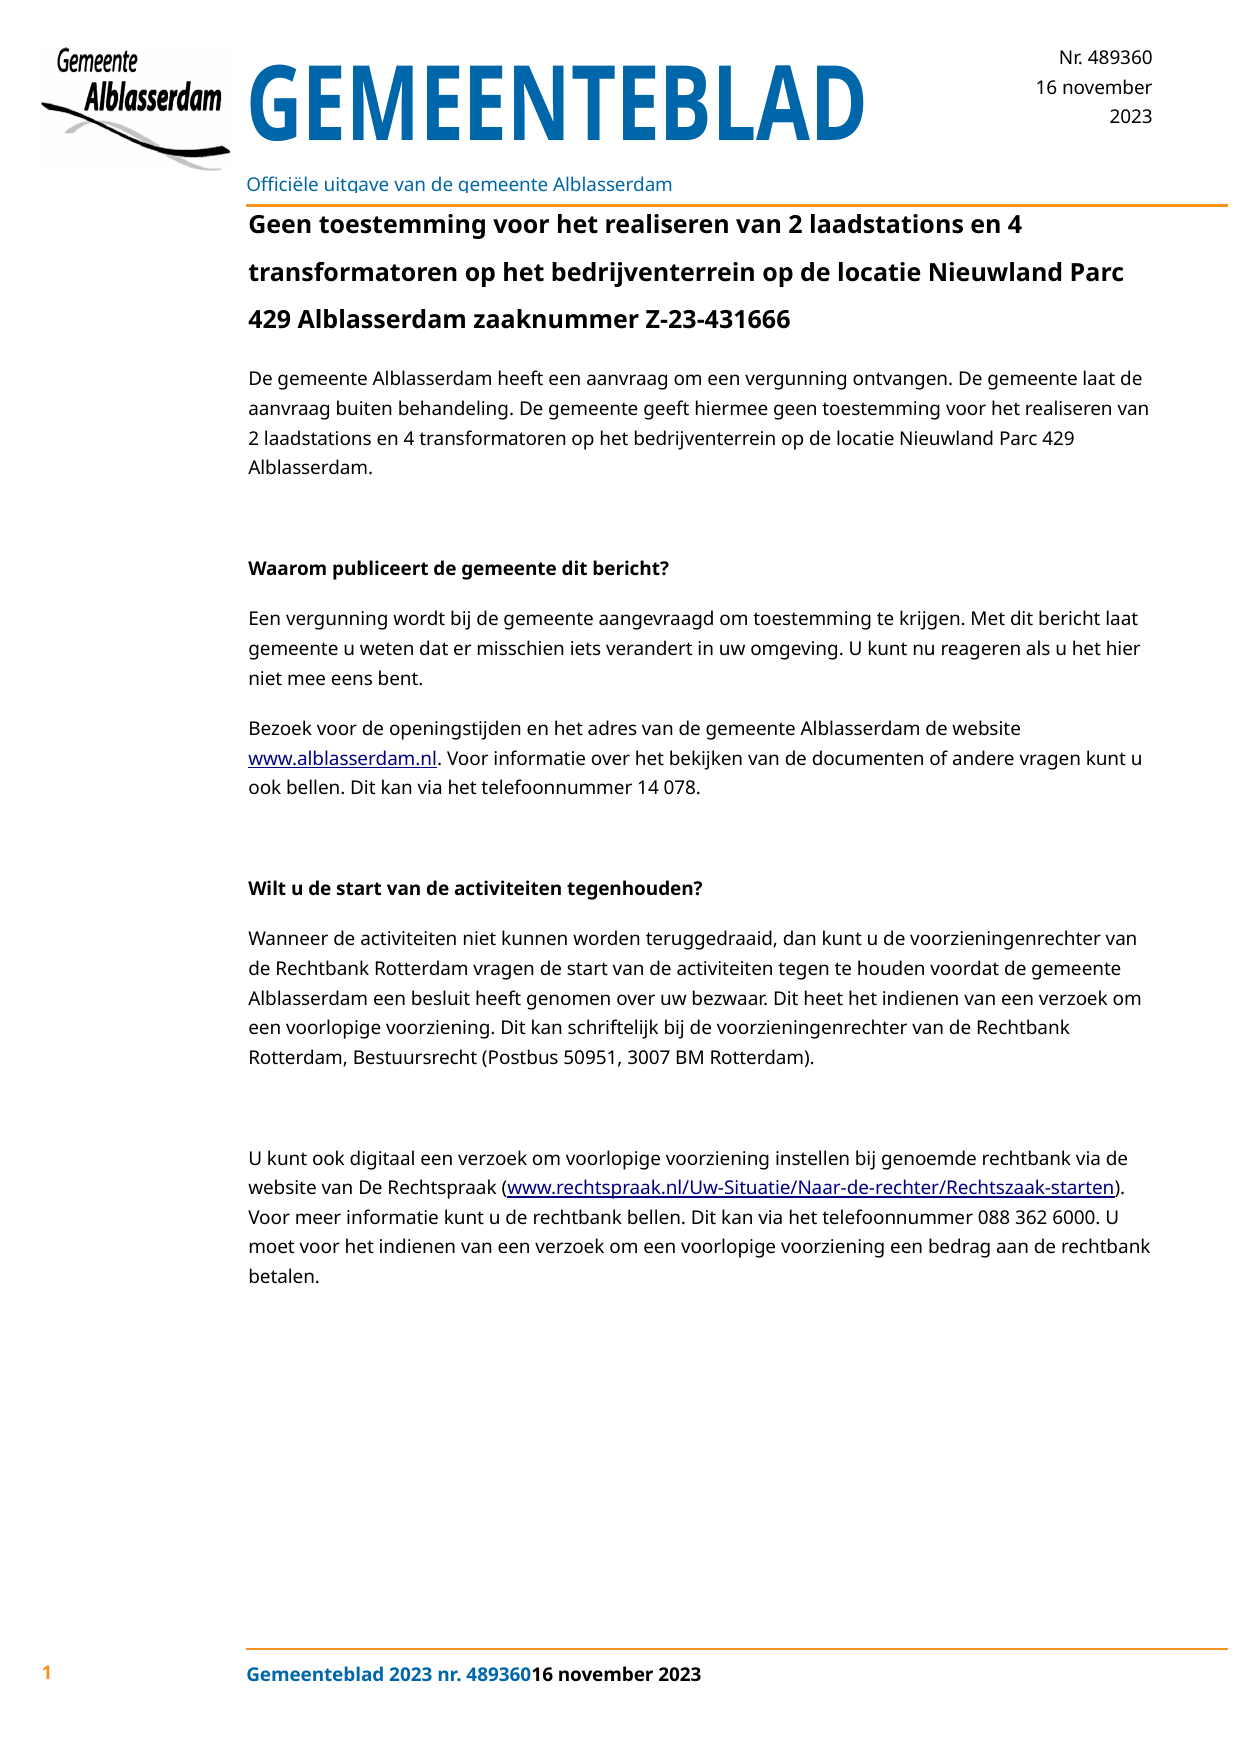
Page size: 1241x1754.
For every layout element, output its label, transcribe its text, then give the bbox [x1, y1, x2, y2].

text De gemeente Alblasserdam heeft een aanvraag om een vergunning ontvangen. De gemeente laat de aanvraag buiten behandeling. De gemeente geeft hiermee geen toestemming voor het realiseren van 2 laadstations en 4 transformatoren op het bedrijventerrein op de locatie Nieuwland Parc 429 Alblasserdam. [248, 366, 1152, 480]
text Bezoek voor de openingstijden en het adres van de gemeente Alblasserdam de website www.alblasserdam.nl. Voor informatie over het bekijken van de documenten of andere vragen kunt u ook bellen. Dit kan via het telefoonnummer 14 078. [248, 715, 1152, 800]
text Wanneer de activiteiten niet kunnen worden teruggedraaid, dan kunt u de voorzieningenrechter van de Rechtbank Rotterdam vragen de start van de activiteiten tegen te houden voordat de gemeente Alblasserdam een besluit heeft genomen over uw bezwaar. Dit heet het indienen van een verzoek om een voorlopige voorziening. Dit kan schriftelijk bij de voorzieningenrechter van de Rechtbank Rotterdam, Bestuursrecht (Postbus 50951, 3007 BM Rotterdam). [248, 926, 1152, 1069]
text Een vergunning wordt bij de gemeente aangevraagd om toestemming te krijgen. Met dit bericht laat gemeente u weten dat er misschien iets verandert in uw omgeving. U kunt nu reageren als u het hier niet mee eens bent. [248, 606, 1152, 690]
text Geen toestemming voor het realiseren van 2 laadstations en 4 transformatoren op het bedrijventerrein op de locatie Nieuwland Parc 429 Alblasserdam zaaknummer Z-23-431666 [248, 207, 1152, 336]
text U kunt ook digitaal een verzoek om voorlopige voorziening instellen bij genoemde rechtbank via de website van De Rechtspraak (www.rechtspraak.nl/Uw-Situatie/Naar-de-rechter/Rechtszaak-starten). Voor meer informatie kunt u de rechtbank bellen. Dit kan via het telefoonnummer 088 362 6000. U moet voor het indienen van een verzoek om een voorlopige voorziening een bedrag aan de rechtbank betalen. [248, 1145, 1152, 1289]
text Waarom publiceert de gemeente dit bericht? [248, 555, 1152, 581]
text Wilt u de start van de activiteiten tegenhouden? [248, 875, 1152, 901]
picture [41, 47, 231, 172]
